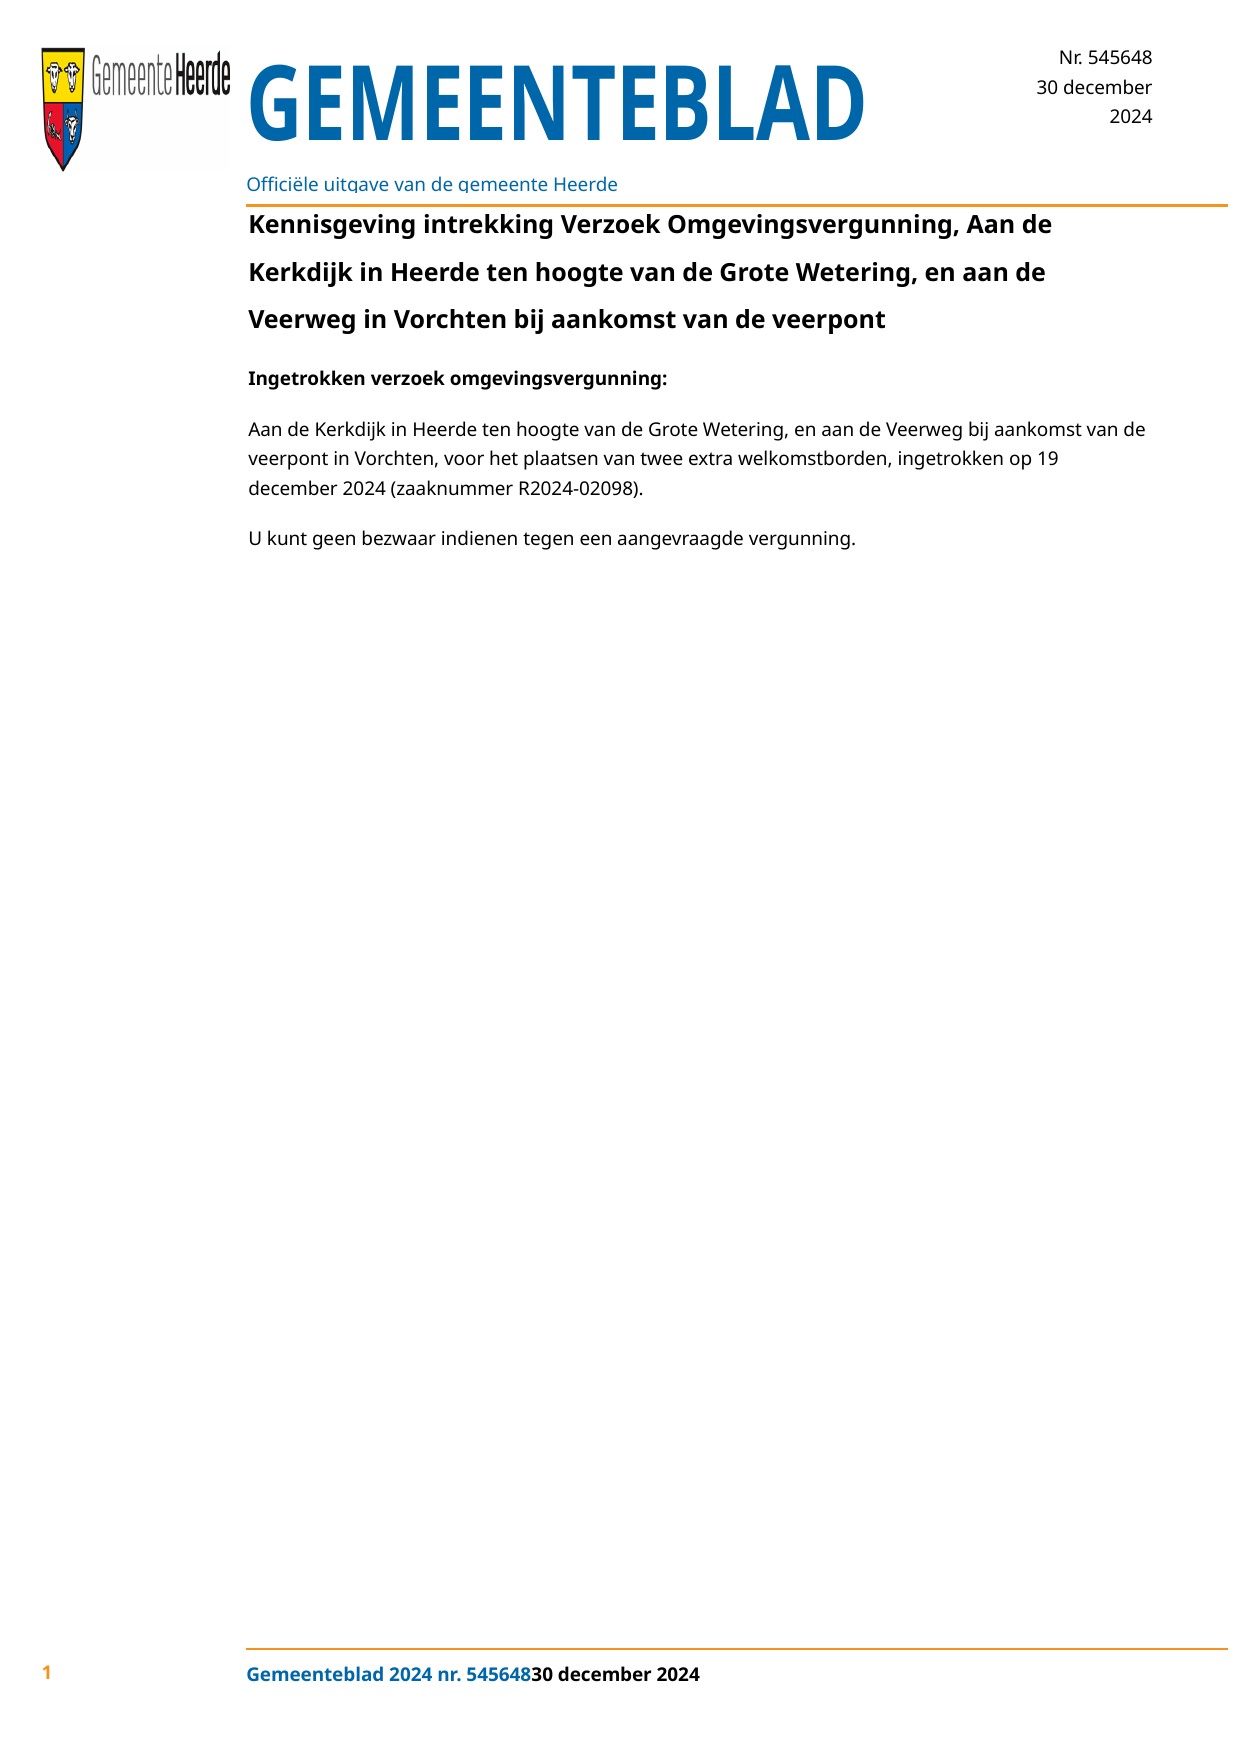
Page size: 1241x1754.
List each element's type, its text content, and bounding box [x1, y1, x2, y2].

text Kennisgeving intrekking Verzoek Omgevingsvergunning, Aan de Kerkdijk in Heerde ten hoogte van de Grote Wetering, en aan de Veerweg in Vorchten bij aankomst van de veerpont [248, 207, 1152, 336]
picture [41, 47, 231, 172]
text Aan de Kerkdijk in Heerde ten hoogte van de Grote Wetering, en aan de Veerweg bij aankomst van de veerpont in Vorchten, voor het plaatsen van twee extra welkomstborden, ingetrokken op 19 december 2024 (zaaknummer R2024-02098). [248, 416, 1152, 501]
text Ingetrokken verzoek omgevingsvergunning: [248, 366, 1152, 391]
text U kunt geen bezwaar indienen tegen een aangevraagde vergunning. [248, 526, 1152, 551]
